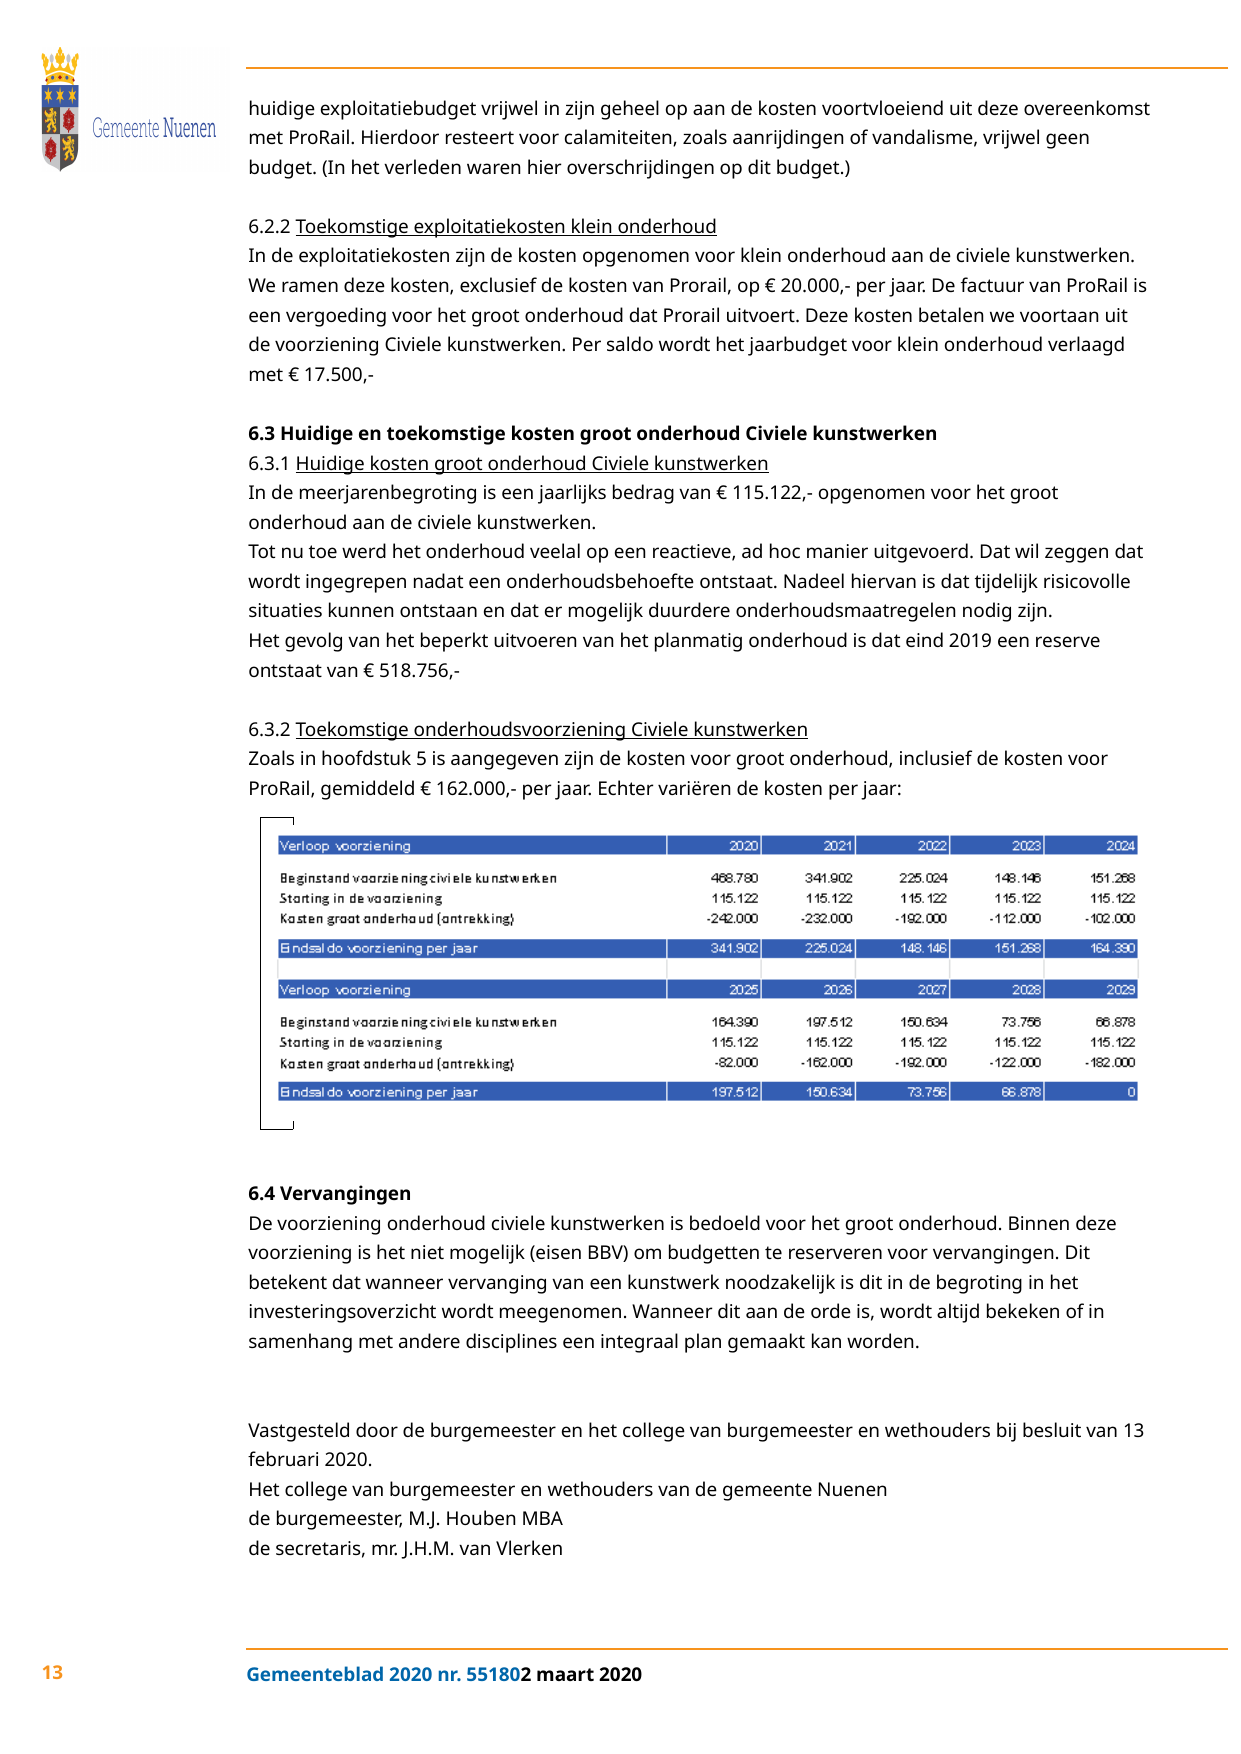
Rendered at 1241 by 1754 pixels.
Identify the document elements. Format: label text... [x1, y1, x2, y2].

text 6.4 Vervangingen [248, 1180, 1152, 1206]
text Tot nu toe werd het onderhoud veelal op een reactieve, ad hoc manier uitgevoerd. Dat wil zeggen dat wordt ingegrepen nadat een onderhoudsbehoefte ontstaat. Nadeel hiervan is dat tijdelijk risicovolle situaties kunnen ontstaan en dat er mogelijk duurdere onderhoudsmaatregelen nodig zijn. [248, 538, 1152, 623]
text De voorziening onderhoud civiele kunstwerken is bedoeld voor het groot onderhoud. Binnen deze voorziening is het niet mogelijk (eisen BBV) om budgetten te reserveren voor vervangingen. Dit betekent dat wanneer vervanging van een kunstwerk noodzakelijk is dit in de begroting in het investeringsoverzicht wordt meegenomen. Wanneer dit aan de orde is, wordt altijd bekeken of in samenhang met andere disciplines een integraal plan gemaakt kan worden. [248, 1210, 1152, 1354]
text Het gevolg van het beperkt uitvoeren van het planmatig onderhoud is dat eind 2019 een reserve ontstaat van € 518.756,- [248, 627, 1152, 683]
text In de exploitatiekosten zijn de kosten opgenomen voor klein onderhoud aan de civiele kunstwerken. We ramen deze kosten, exclusief de kosten van Prorail, op € 20.000,- per jaar. De factuur van ProRail is een vergoeding voor het groot onderhoud dat Prorail uitvoert. Deze kosten betalen we voortaan uit de voorziening Civiele kunstwerken. Per saldo wordt het jaarbudget voor klein onderhoud verlaagd met € 17.500,- [248, 243, 1152, 387]
picture [268, 825, 1155, 1121]
text de secretaris, mr. J.H.M. van Vlerken [248, 1535, 1152, 1561]
text Het college van burgemeester en wethouders van de gemeente Nuenen [248, 1476, 1152, 1502]
text de burgemeester, M.J. Houben MBA [248, 1506, 1152, 1531]
text Zoals in hoofdstuk 5 is aangegeven zijn de kosten voor groot onderhoud, inclusief de kosten voor ProRail, gemiddeld € 162.000,- per jaar. Echter variëren de kosten per jaar: [248, 746, 1152, 801]
picture [41, 47, 231, 172]
text 6.3.1 Huidige kosten groot onderhoud Civiele kunstwerken [248, 450, 1152, 476]
text 6.2.2 Toekomstige exploitatiekosten klein onderhoud [248, 213, 1152, 239]
text 6.3 Huidige en toekomstige kosten groot onderhoud Civiele kunstwerken [248, 420, 1152, 446]
text In de meerjarenbegroting is een jaarlijks bedrag van € 115.122,- opgenomen voor het groot onderhoud aan de civiele kunstwerken. [248, 479, 1152, 535]
text Vastgesteld door de burgemeester en het college van burgemeester en wethouders bij besluit van 13 februari 2020. [248, 1417, 1152, 1472]
text 6.3.2 Toekomstige onderhoudsvoorziening Civiele kunstwerken [248, 716, 1152, 742]
text huidige exploitatiebudget vrijwel in zijn geheel op aan de kosten voortvloeiend uit deze overeenkomst met ProRail. Hierdoor resteert voor calamiteiten, zoals aanrijdingen of vandalisme, vrijwel geen budget. (In het verleden waren hier overschrijdingen op dit budget.) [248, 95, 1152, 180]
